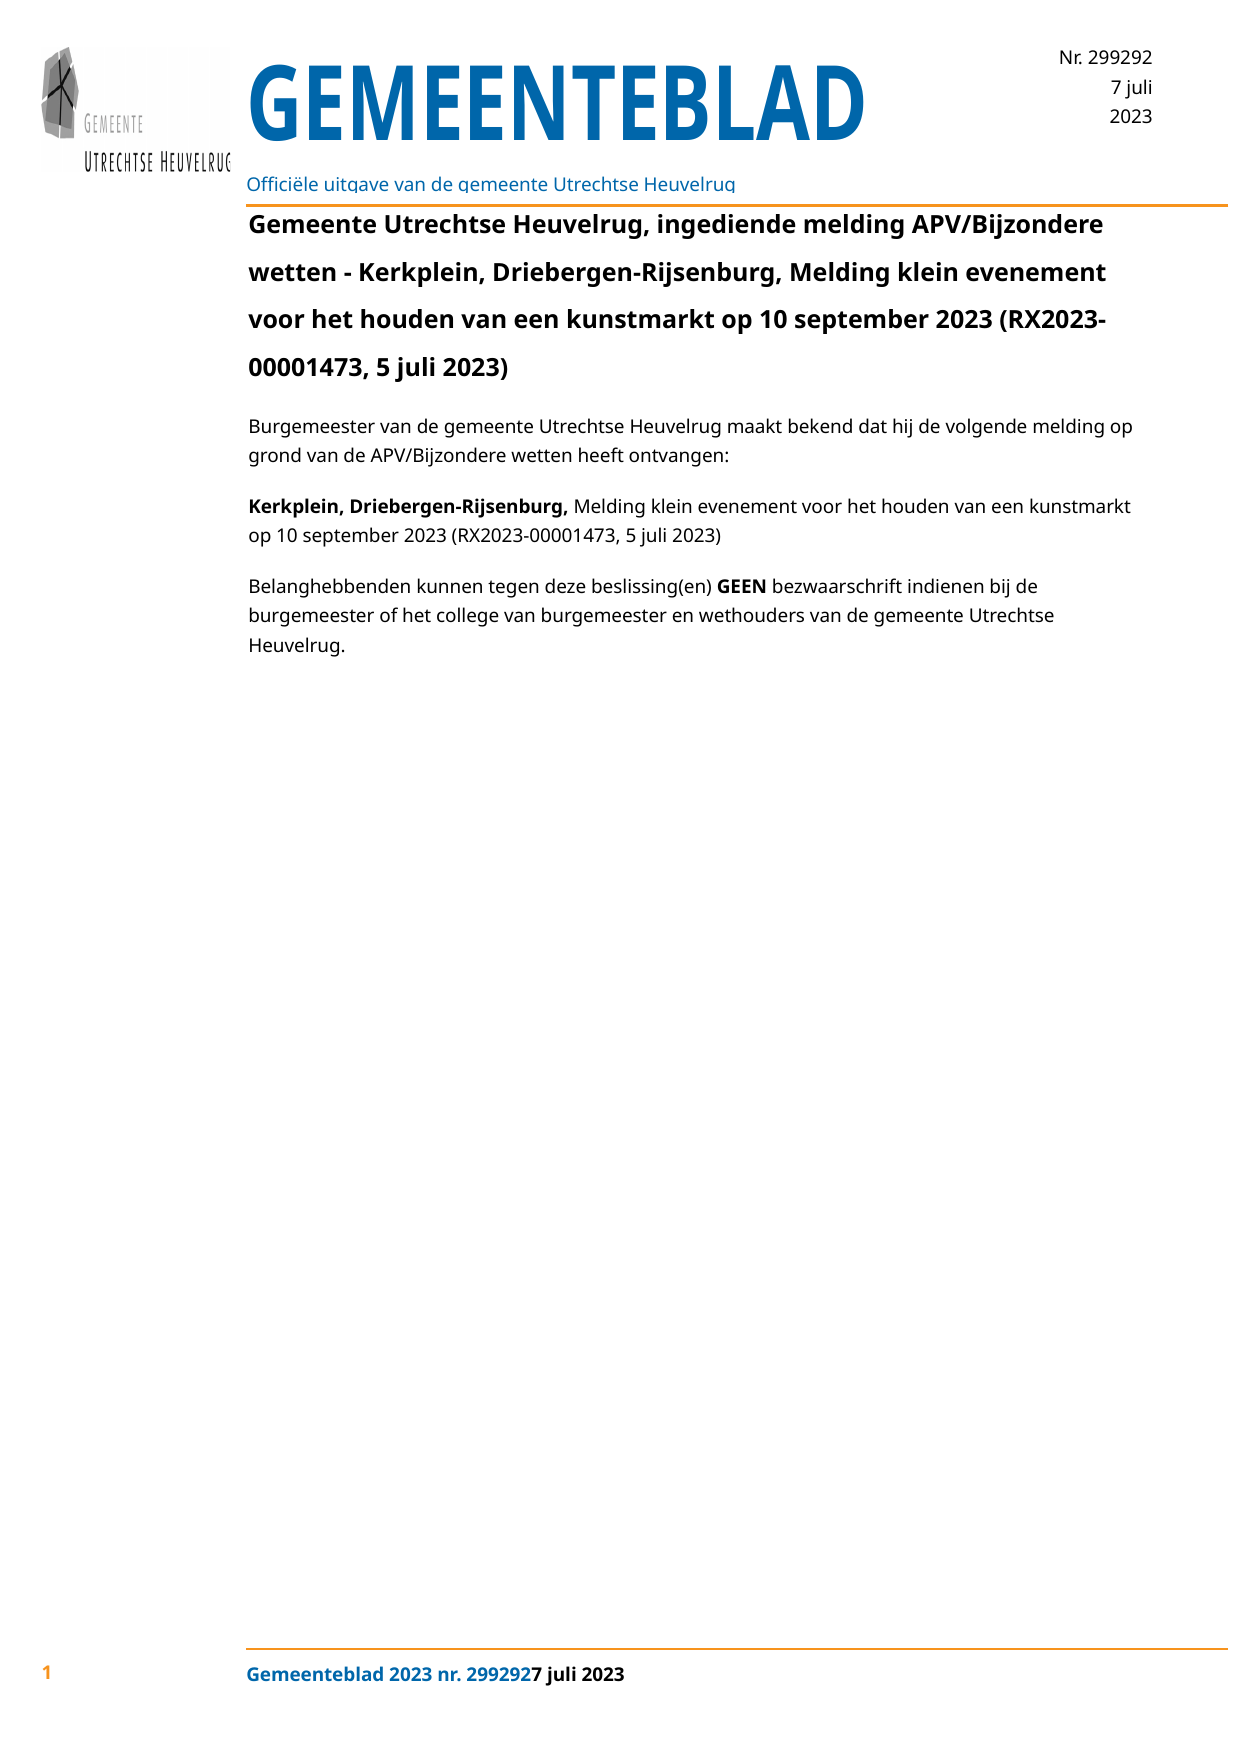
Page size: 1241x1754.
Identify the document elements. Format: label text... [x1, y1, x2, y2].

text Burgemeester van de gemeente Utrechtse Heuvelrug maakt bekend dat hij de volgende melding op grond van de APV/Bijzondere wetten heeft ontvangen: [248, 413, 1152, 468]
picture [41, 47, 231, 172]
text Belanghebbenden kunnen tegen deze beslissing(en) GEEN bezwaarschrift indienen bij de burgemeester of het college van burgemeester en wethouders van de gemeente Utrechtse Heuvelrug. [248, 573, 1152, 658]
text Kerkplein, Driebergen-Rijsenburg, Melding klein evenement voor het houden van een kunstmarkt op 10 september 2023 (RX2023-00001473, 5 juli 2023) [248, 493, 1152, 548]
text Gemeente Utrechtse Heuvelrug, ingediende melding APV/Bijzondere wetten - Kerkplein, Driebergen-Rijsenburg, Melding klein evenement voor het houden van een kunstmarkt op 10 september 2023 (RX2023-00001473, 5 juli 2023) [248, 207, 1152, 384]
